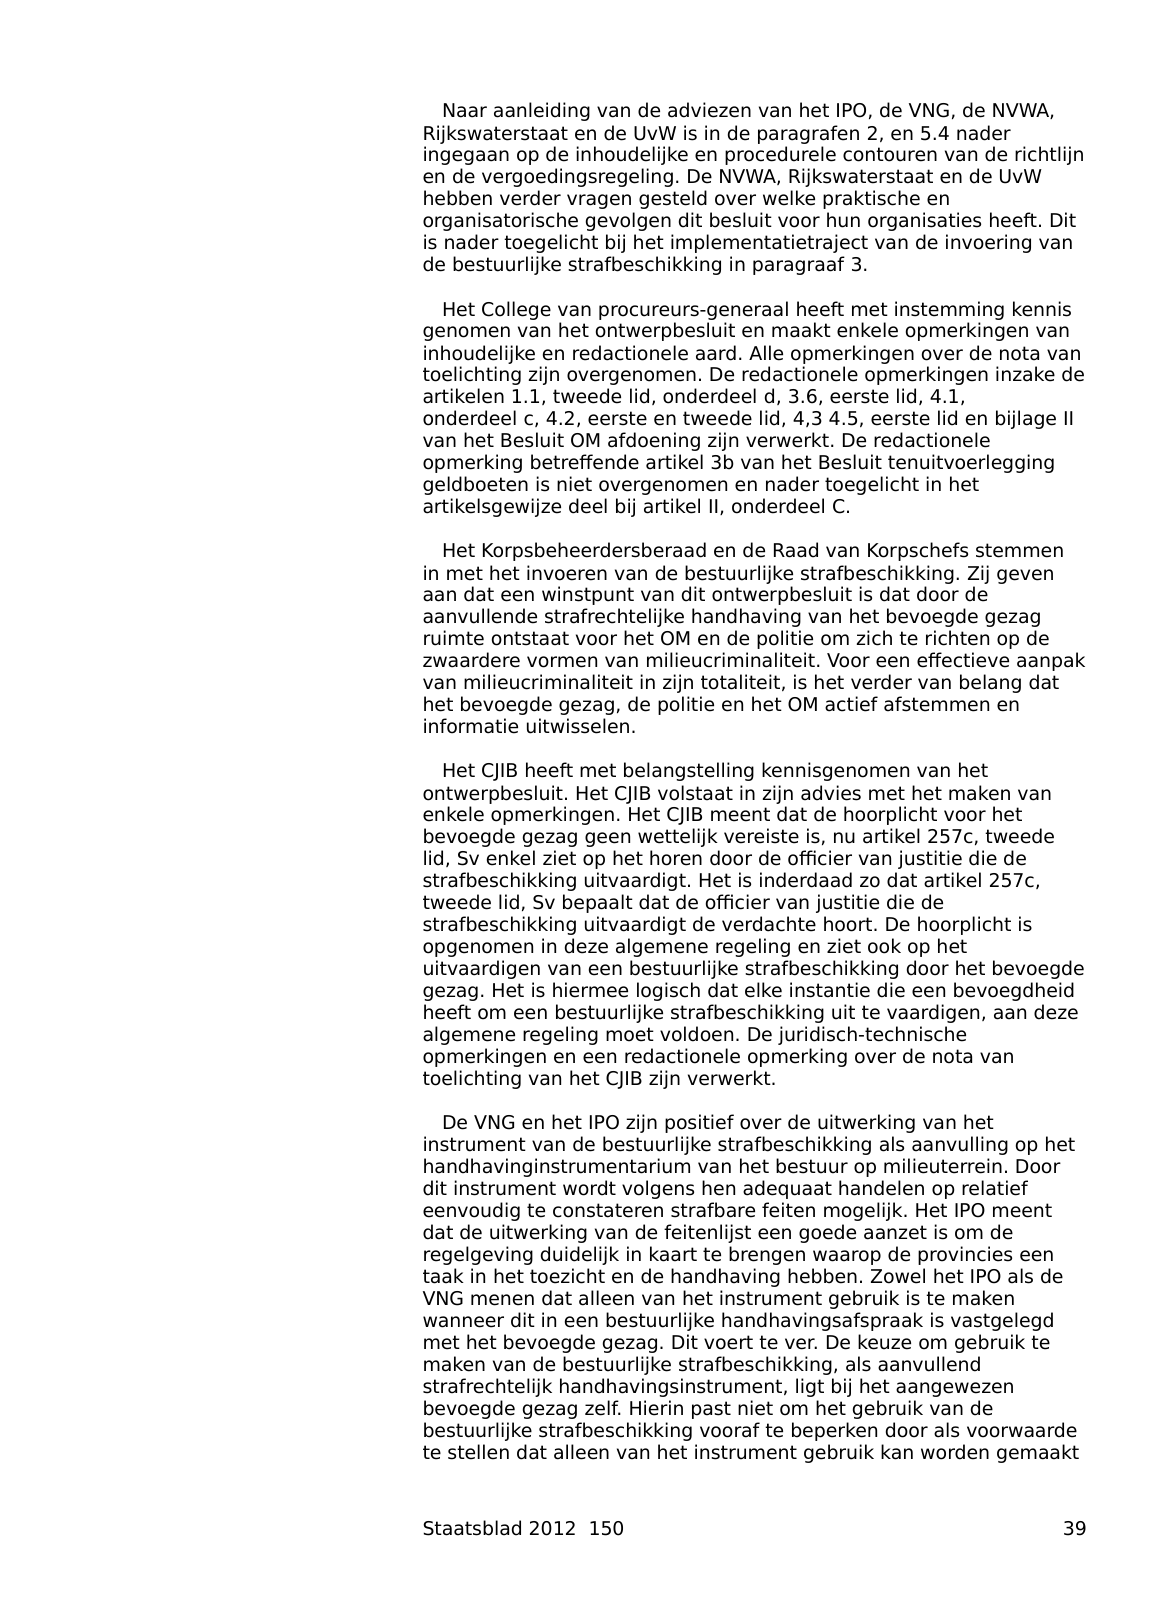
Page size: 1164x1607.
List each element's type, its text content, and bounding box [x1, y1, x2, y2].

text Het College van procureurs-generaal heeft met instemming kennis genomen van het ontwerpbesluit en maakt enkele opmerkingen van inhoudelijke en redactionele aard. Alle opmerkingen over de nota van toelichting zijn overgenomen. De redactionele opmerkingen inzake de artikelen 1.1, tweede lid, onderdeel d, 3.6, eerste lid, 4.1, onderdeel c, 4.2, eerste en tweede lid, 4,3 4.5, eerste lid en bijlage II van het Besluit OM afdoening zijn verwerkt. De redactionele opmerking betreffende artikel 3b van het Besluit tenuitvoerlegging geldboeten is niet overgenomen en nader toegelicht in het artikelsgewijze deel bij artikel II, onderdeel C. [422, 298, 1087, 518]
text Het Korpsbeheerdersberaad en de Raad van Korpschefs stemmen in met het invoeren van de bestuurlijke strafbeschikking. Zij geven aan dat een winstpunt van dit ontwerpbesluit is dat door de aanvullende strafrechtelijke handhaving van het bevoegde gezag ruimte ontstaat voor het OM en de politie om zich te richten op de zwaardere vormen van milieucriminaliteit. Voor een effectieve aanpak van milieucriminaliteit in zijn totaliteit, is het verder van belang dat het bevoegde gezag, de politie en het OM actief afstemmen en informatie uitwisselen. [422, 540, 1087, 738]
text Naar aanleiding van de adviezen van het IPO, de VNG, de NVWA, Rijkswaterstaat en de UvW is in de paragrafen 2, en 5.4 nader ingegaan op de inhoudelijke en procedurele contouren van de richtlijn en de vergoedingsregeling. De NVWA, Rijkswaterstaat en de UvW hebben verder vragen gesteld over welke praktische en organisatorische gevolgen dit besluit voor hun organisaties heeft. Dit is nader toegelicht bij het implementatietraject van de invoering van de bestuurlijke strafbeschikking in paragraaf 3. [422, 100, 1087, 276]
text Het CJIB heeft met belangstelling kennisgenomen van het ontwerpbesluit. Het CJIB volstaat in zijn advies met het maken van enkele opmerkingen. Het CJIB meent dat de hoorplicht voor het bevoegde gezag geen wettelijk vereiste is, nu artikel 257c, tweede lid, Sv enkel ziet op het horen door de officier van justitie die de strafbeschikking uitvaardigt. Het is inderdaad zo dat artikel 257c, tweede lid, Sv bepaalt dat de officier van justitie die de strafbeschikking uitvaardigt de verdachte hoort. De hoorplicht is opgenomen in deze algemene regeling en ziet ook op het uitvaardigen van een bestuurlijke strafbeschikking door het bevoegde gezag. Het is hiermee logisch dat elke instantie die een bevoegdheid heeft om een bestuurlijke strafbeschikking uit te vaardigen, aan deze algemene regeling moet voldoen. De juridisch-technische opmerkingen en een redactionele opmerking over de nota van toelichting van het CJIB zijn verwerkt. [422, 760, 1087, 1090]
text De VNG en het IPO zijn positief over de uitwerking van het instrument van de bestuurlijke strafbeschikking als aanvulling op het handhavinginstrumentarium van het bestuur op milieuterrein. Door dit instrument wordt volgens hen adequaat handelen op relatief eenvoudig te constateren strafbare feiten mogelijk. Het IPO meent dat de uitwerking van de feitenlijst een goede aanzet is om de regelgeving duidelijk in kaart te brengen waarop de provincies een taak in het toezicht en de handhaving hebben. Zowel het IPO als de VNG menen dat alleen van het instrument gebruik is te maken wanneer dit in een bestuurlijke handhavingsafspraak is vastgelegd met het bevoegde gezag. Dit voert te ver. De keuze om gebruik te maken van de bestuurlijke strafbeschikking, als aanvullend strafrechtelijk handhavingsinstrument, ligt bij het aangewezen bevoegde gezag zelf. Hierin past niet om het gebruik van de bestuurlijke strafbeschikking vooraf te beperken door als voorwaarde te stellen dat alleen van het instrument gebruik kan worden gemaakt [422, 1112, 1087, 1464]
